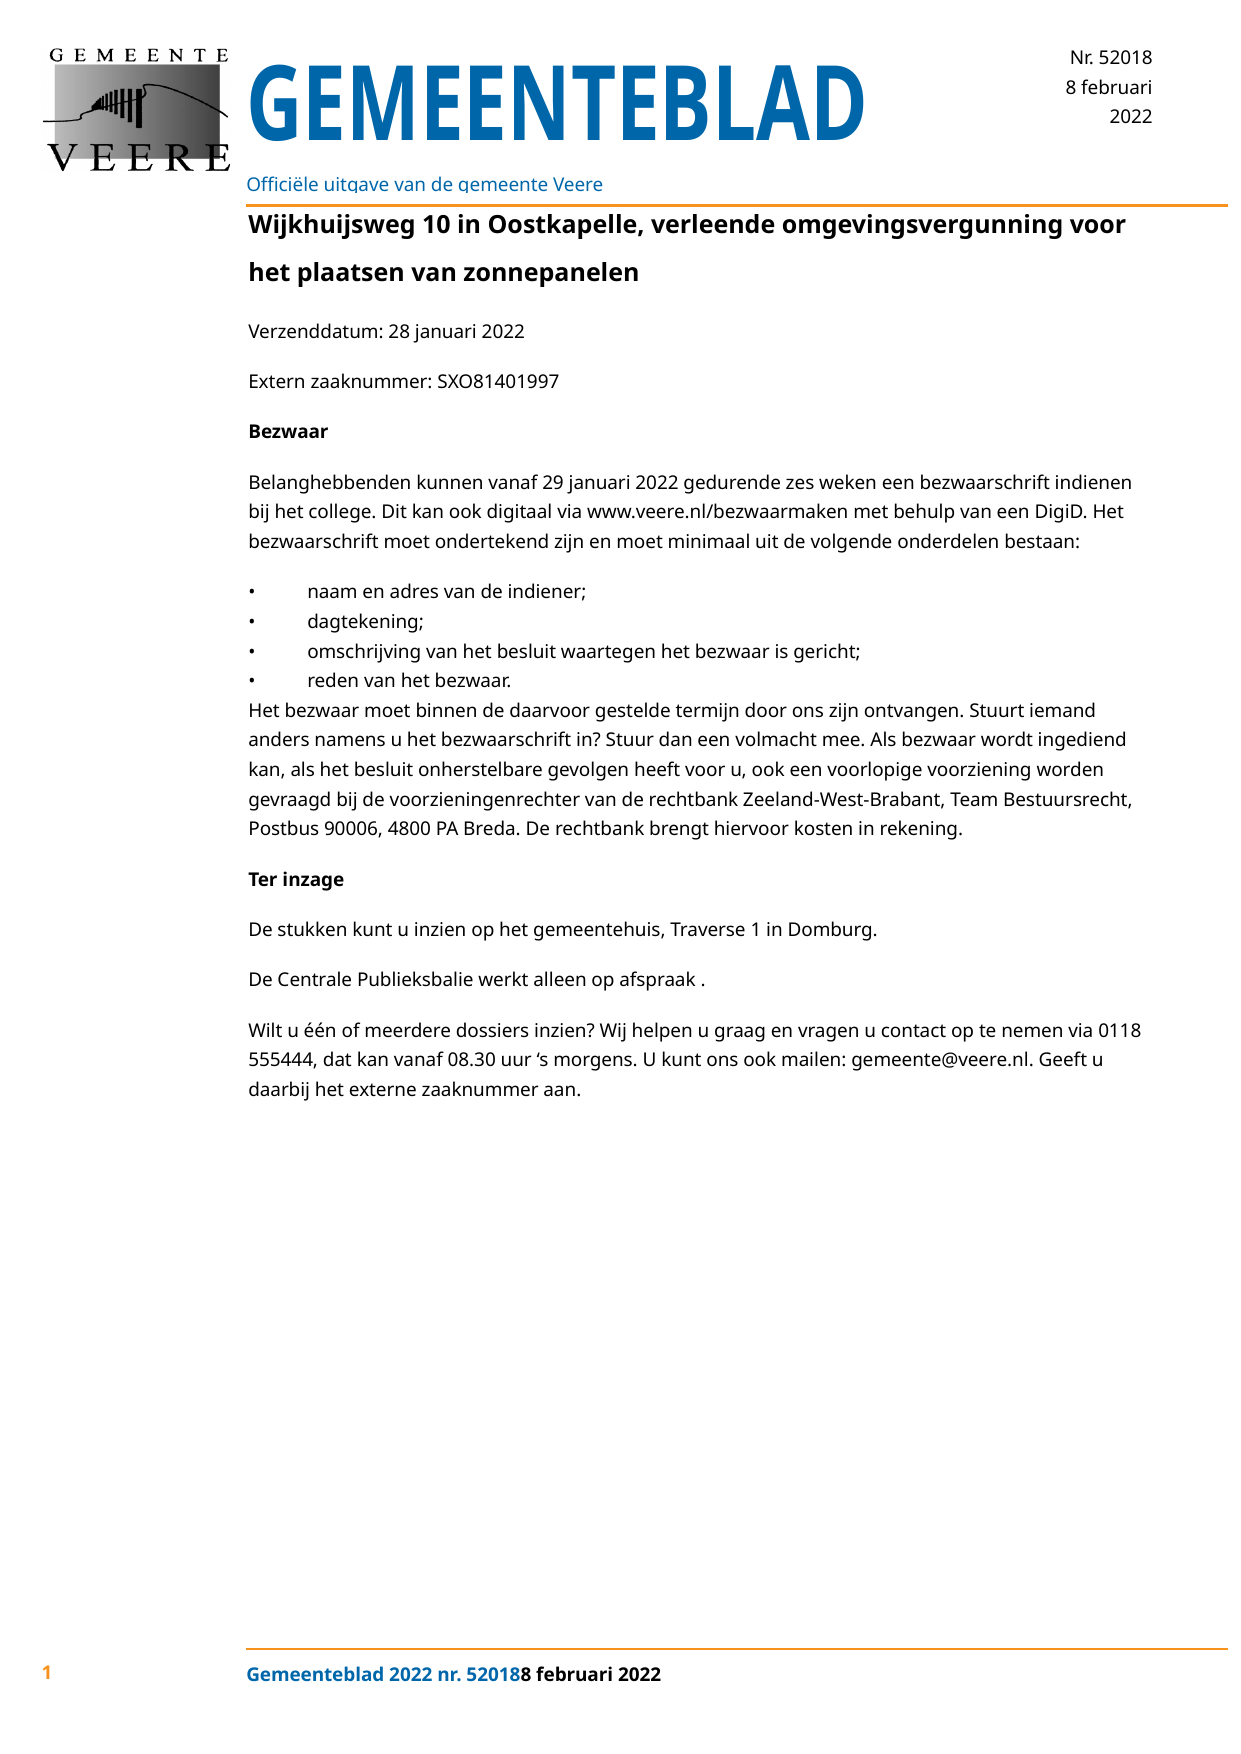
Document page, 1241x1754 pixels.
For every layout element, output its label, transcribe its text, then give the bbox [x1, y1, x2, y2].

text Verzenddatum: 28 januari 2022 [248, 318, 1152, 344]
list dagtekening; [248, 608, 1152, 634]
text Het bezwaar moet binnen de daarvoor gestelde termijn door ons zijn ontvangen. Stuurt iemand anders namens u het bezwaarschrift in? Stuur dan een volmacht mee. Als bezwaar wordt ingediend kan, als het besluit onherstelbare gevolgen heeft voor u, ook een voorlopige voorziening worden gevraagd bij de voorzieningenrechter van de rechtbank Zeeland-West-Brabant, Team Bestuursrecht, Postbus 90006, 4800 PA Breda. De rechtbank brengt hiervoor kosten in rekening. [248, 697, 1152, 841]
text Wijkhuijsweg 10 in Oostkapelle, verleende omgevingsvergunning voor het plaatsen van zonnepanelen [248, 207, 1152, 288]
list reden van het bezwaar. [248, 667, 1152, 693]
text De Centrale Publieksbalie werkt alleen op afspraak . [248, 967, 1152, 992]
list naam en adres van de indiener; [248, 579, 1152, 604]
text De stukken kunt u inzien op het gemeentehuis, Traverse 1 in Domburg. [248, 916, 1152, 942]
picture [41, 47, 231, 172]
text Belanghebbenden kunnen vanaf 29 januari 2022 gedurende zes weken een bezwaarschrift indienen bij het college. Dit kan ook digitaal via www.veere.nl/bezwaarmaken met behulp van een DigiD. Het bezwaarschrift moet ondertekend zijn en moet minimaal uit de volgende onderdelen bestaan: [248, 469, 1152, 554]
text Ter inzage [248, 866, 1152, 892]
list omschrijving van het besluit waartegen het bezwaar is gericht; [248, 638, 1152, 664]
text Wilt u één of meerdere dossiers inzien? Wij helpen u graag en vragen u contact op te nemen via 0118 555444, dat kan vanaf 08.30 uur ‘s morgens. U kunt ons ook mailen: gemeente@veere.nl. Geeft u daarbij het externe zaaknummer aan. [248, 1017, 1152, 1102]
text Bezwaar [248, 419, 1152, 444]
text Extern zaaknummer: SXO81401997 [248, 368, 1152, 394]
